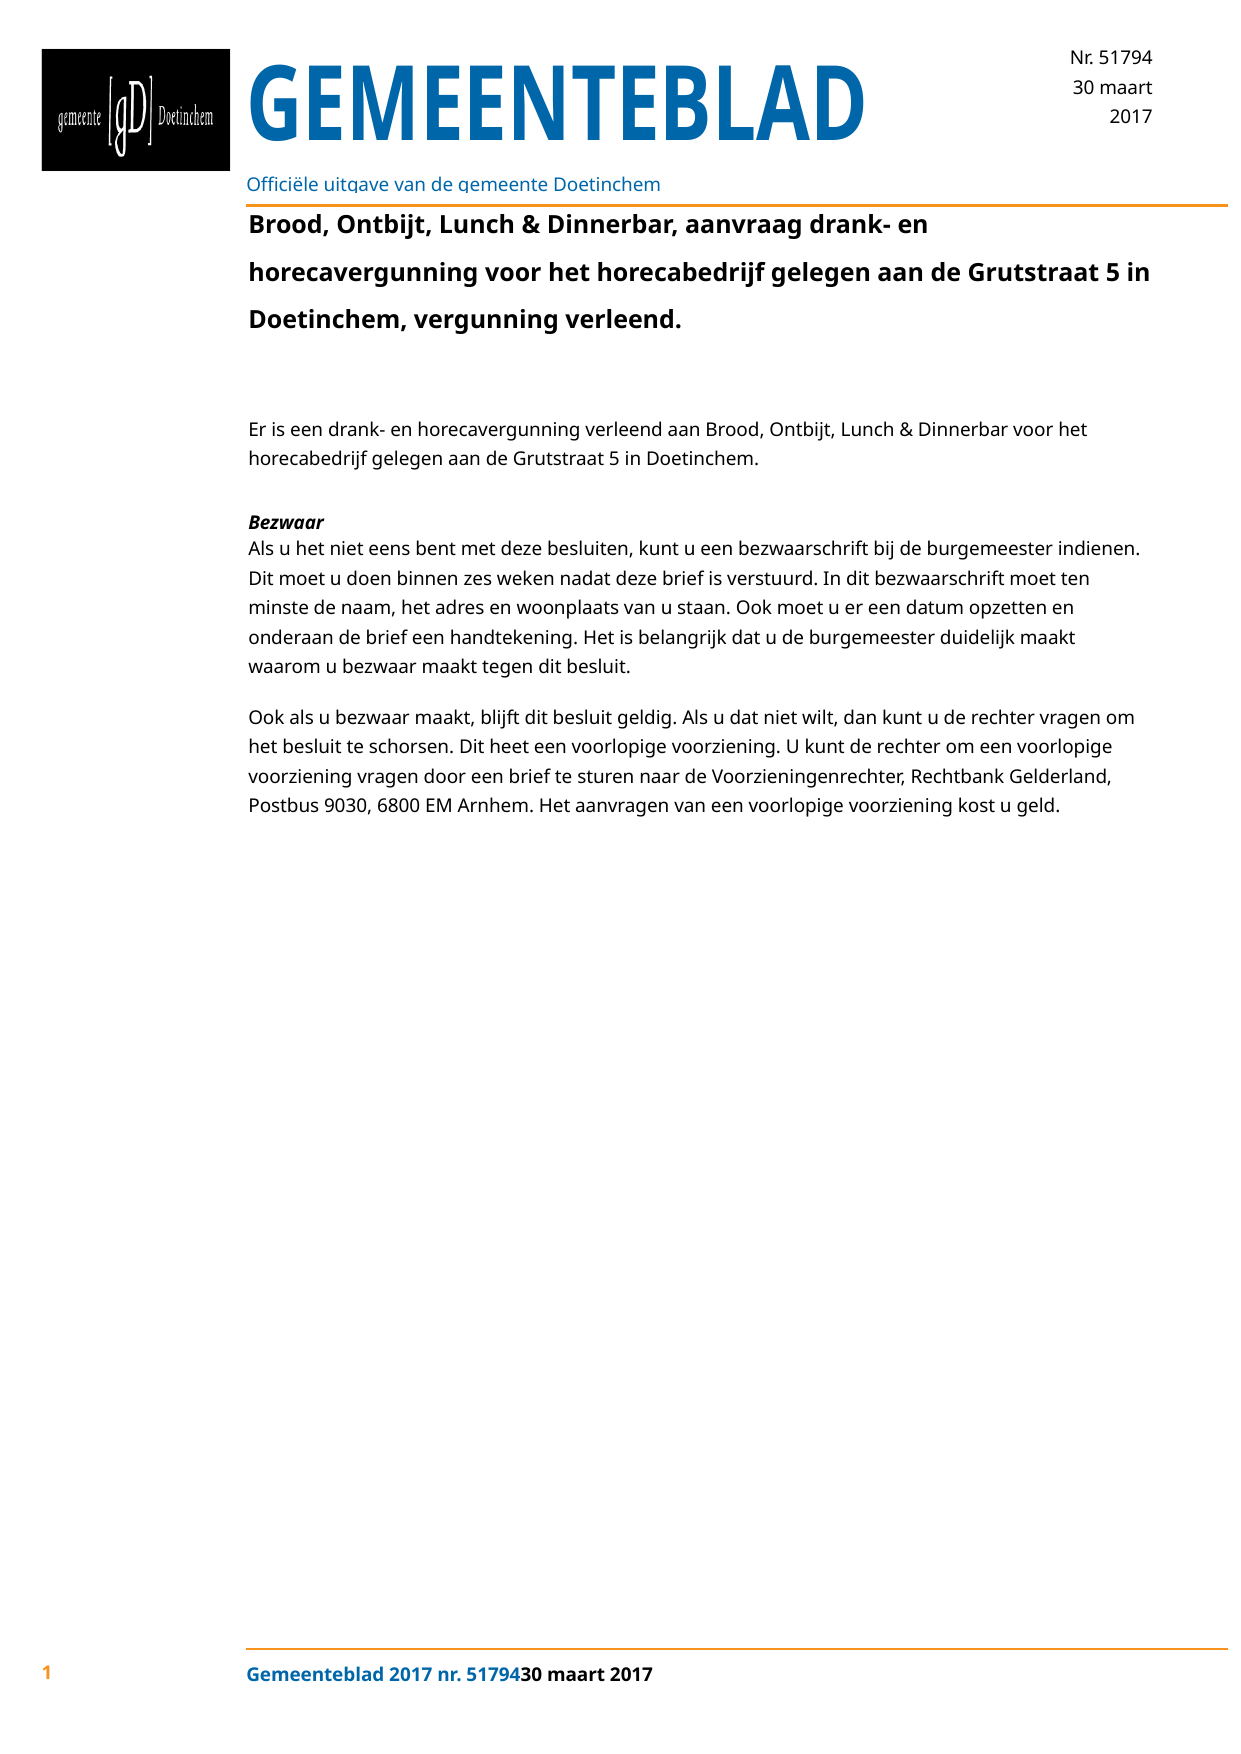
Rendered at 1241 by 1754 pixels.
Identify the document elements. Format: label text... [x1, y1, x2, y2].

text Bezwaar [248, 509, 1152, 535]
text Brood, Ontbijt, Lunch & Dinnerbar, aanvraag drank- en horecavergunning voor het horecabedrijf gelegen aan de Grutstraat 5 in Doetinchem, vergunning verleend. [248, 207, 1152, 336]
picture [41, 47, 231, 172]
text Er is een drank- en horecavergunning verleend aan Brood, Ontbijt, Lunch & Dinnerbar voor het horecabedrijf gelegen aan de Grutstraat 5 in Doetinchem. [248, 416, 1152, 471]
text Als u het niet eens bent met deze besluiten, kunt u een bezwaarschrift bij de burgemeester indienen. Dit moet u doen binnen zes weken nadat deze brief is verstuurd. In dit bezwaarschrift moet ten minste de naam, het adres en woonplaats van u staan. Ook moet u er een datum opzetten en onderaan de brief een handtekening. Het is belangrijk dat u de burgemeester duidelijk maakt waarom u bezwaar maakt tegen dit besluit. [248, 535, 1152, 679]
text Ook als u bezwaar maakt, blijft dit besluit geldig. Als u dat niet wilt, dan kunt u de rechter vragen om het besluit te schorsen. Dit heet een voorlopige voorziening. U kunt de rechter om een voorlopige voorziening vragen door een brief te sturen naar de Voorzieningenrechter, Rechtbank Gelderland, Postbus 9030, 6800 EM Arnhem. Het aanvragen van een voorlopige voorziening kost u geld. [248, 704, 1152, 818]
